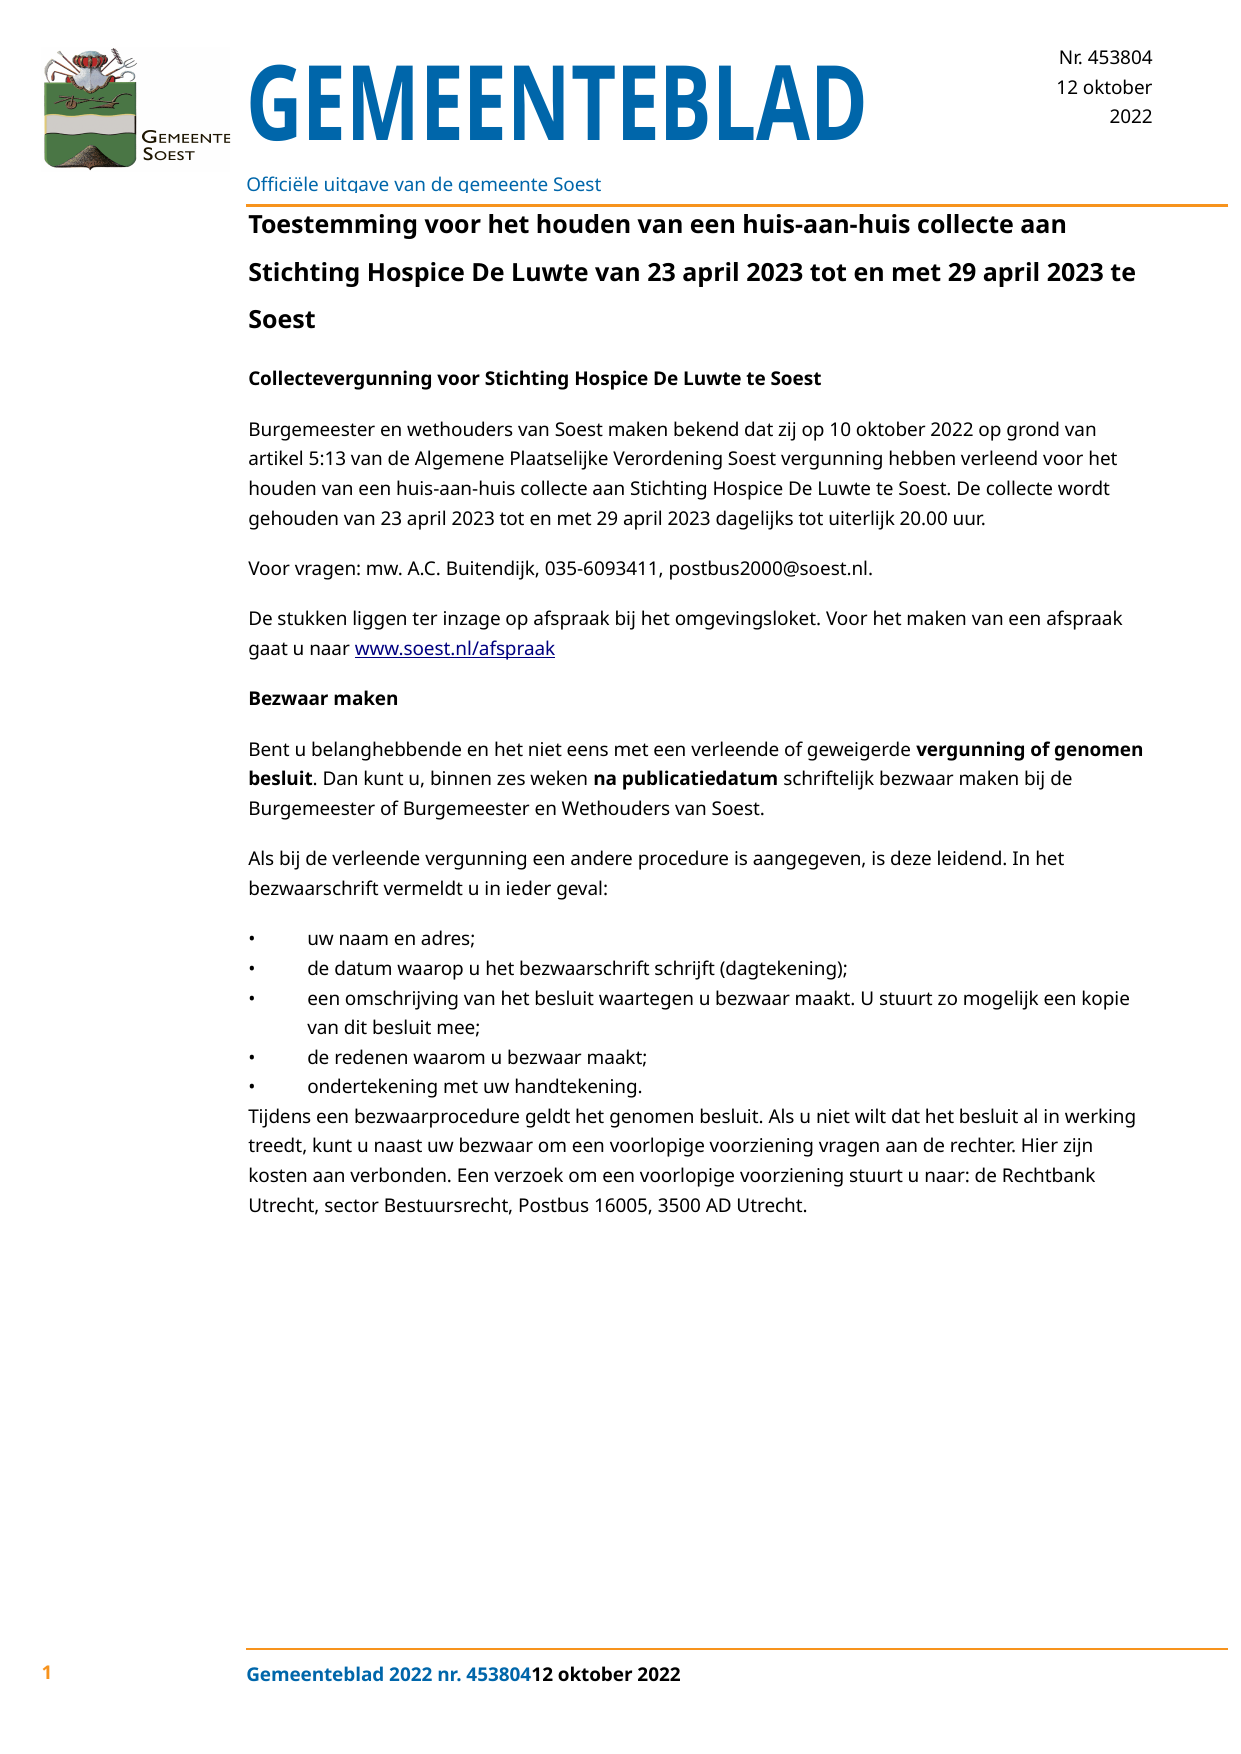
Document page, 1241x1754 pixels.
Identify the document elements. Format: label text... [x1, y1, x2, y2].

text Bent u belanghebbende en het niet eens met een verleende of geweigerde vergunning of genomen besluit. Dan kunt u, binnen zes weken na publicatiedatum schriftelijk bezwaar maken bij de Burgemeester of Burgemeester en Wethouders van Soest. [248, 736, 1152, 821]
list de redenen waarom u bezwaar maakt; [248, 1044, 1152, 1069]
list een omschrijving van het besluit waartegen u bezwaar maakt. U stuurt zo mogelijk een kopie van dit besluit mee; [248, 985, 1152, 1040]
list ondertekening met uw handtekening. [248, 1073, 1152, 1099]
text Tijdens een bezwaarprocedure geldt het genomen besluit. Als u niet wilt dat het besluit al in werking treedt, kunt u naast uw bezwaar om een voorlopige voorziening vragen aan de rechter. Hier zijn kosten aan verbonden. Een verzoek om een voorlopige voorziening stuurt u naar: de Rechtbank Utrecht, sector Bestuursrecht, Postbus 16005, 3500 AD Utrecht. [248, 1103, 1152, 1217]
picture [41, 47, 231, 172]
list uw naam en adres; [248, 926, 1152, 951]
text Burgemeester en wethouders van Soest maken bekend dat zij op 10 oktober 2022 op grond van artikel 5:13 van de Algemene Plaatselijke Verordening Soest vergunning hebben verleend voor het houden van een huis-aan-huis collecte aan Stichting Hospice De Luwte te Soest. De collecte wordt gehouden van 23 april 2023 tot en met 29 april 2023 dagelijks tot uiterlijk 20.00 uur. [248, 416, 1152, 530]
text Als bij de verleende vergunning een andere procedure is aangegeven, is deze leidend. In het bezwaarschrift vermeldt u in ieder geval: [248, 846, 1152, 901]
list de datum waarop u het bezwaarschrift schrijft (dagtekening); [248, 955, 1152, 981]
text Toestemming voor het houden van een huis-aan-huis collecte aan Stichting Hospice De Luwte van 23 april 2023 tot en met 29 april 2023 te Soest [248, 207, 1152, 336]
text De stukken liggen ter inzage op afspraak bij het omgevingsloket. Voor het maken van een afspraak gaat u naar www.soest.nl/afspraak [248, 606, 1152, 661]
text Bezwaar maken [248, 686, 1152, 711]
text Collectevergunning voor Stichting Hospice De Luwte te Soest [248, 366, 1152, 391]
text Voor vragen: mw. A.C. Buitendijk, 035-6093411, postbus2000@soest.nl. [248, 555, 1152, 581]
